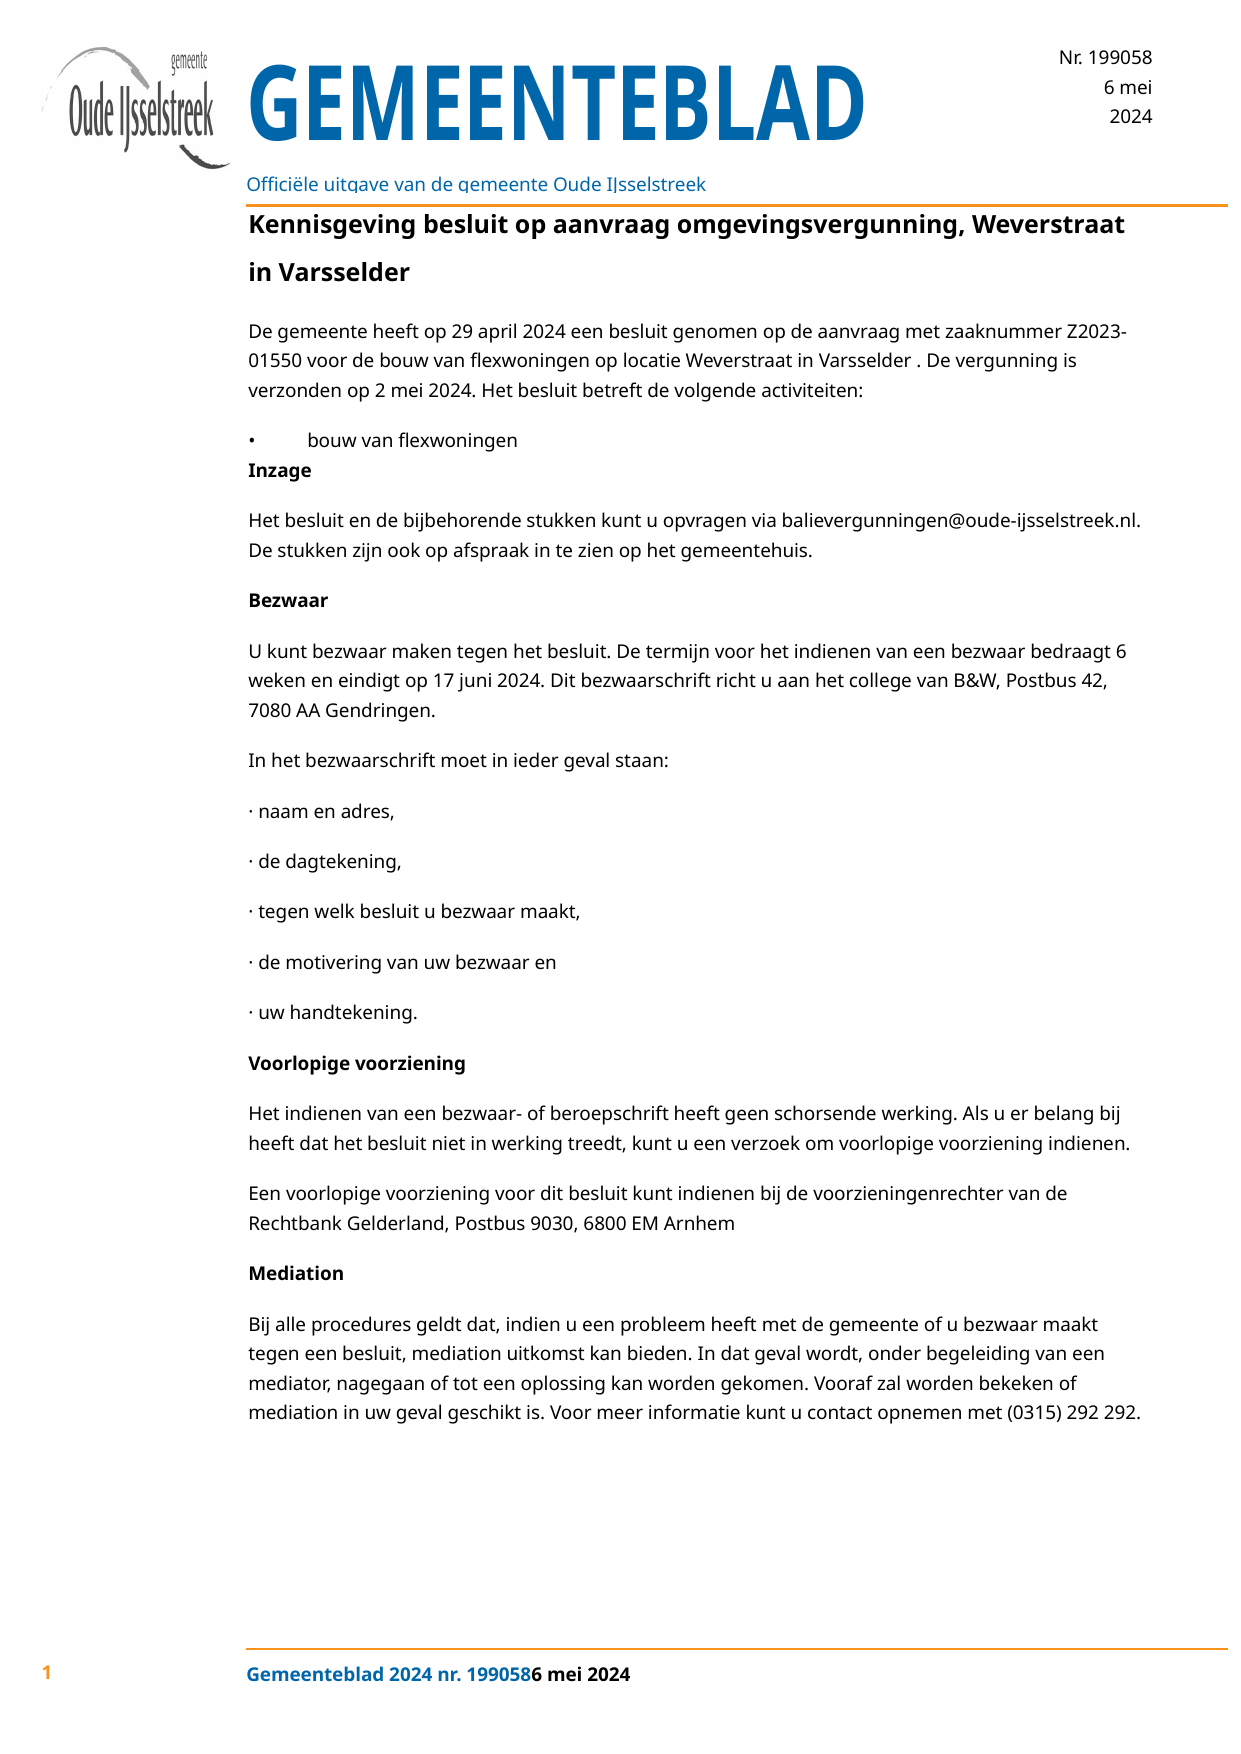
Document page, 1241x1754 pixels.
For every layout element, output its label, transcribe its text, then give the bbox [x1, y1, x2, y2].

text Het indienen van een bezwaar- of beroepschrift heeft geen schorsende werking. Als u er belang bij heeft dat het besluit niet in werking treedt, kunt u een verzoek om voorlopige voorziening indienen. [248, 1100, 1152, 1156]
text · de dagtekening, [248, 848, 1152, 874]
list bouw van flexwoningen [248, 427, 1152, 453]
text De gemeente heeft op 29 april 2024 een besluit genomen op de aanvraag met zaaknummer Z2023-01550 voor de bouw van flexwoningen op locatie Weverstraat in Varsselder . De vergunning is verzonden op 2 mei 2024. Het besluit betreft de volgende activiteiten: [248, 318, 1152, 403]
text · uw handtekening. [248, 999, 1152, 1025]
text Een voorlopige voorziening voor dit besluit kunt indienen bij de voorzieningenrechter van de Rechtbank Gelderland, Postbus 9030, 6800 EM Arnhem [248, 1180, 1152, 1236]
text Voorlopige voorziening [248, 1050, 1152, 1076]
text · tegen welk besluit u bezwaar maakt, [248, 899, 1152, 924]
text Bij alle procedures geldt dat, indien u een probleem heeft met de gemeente of u bezwaar maakt tegen een besluit, mediation uitkomst kan bieden. In dat geval wordt, onder begeleiding van een mediator, nagegaan of tot een oplossing kan worden gekomen. Vooraf zal worden bekeken of mediation in uw geval geschikt is. Voor meer informatie kunt u contact opnemen met (0315) 292 292. [248, 1311, 1152, 1425]
text Het besluit en de bijbehorende stukken kunt u opvragen via balievergunningen@oude-ijsselstreek.nl. De stukken zijn ook op afspraak in te zien op het gemeentehuis. [248, 507, 1152, 563]
text U kunt bezwaar maken tegen het besluit. De termijn voor het indienen van een bezwaar bedraagt 6 weken en eindigt op 17 juni 2024. Dit bezwaarschrift richt u aan het college van B&W, Postbus 42, 7080 AA Gendringen. [248, 638, 1152, 723]
text Mediation [248, 1260, 1152, 1286]
text Inzage [248, 457, 1152, 483]
text · de motivering van uw bezwaar en [248, 949, 1152, 975]
picture [41, 47, 231, 172]
text Bezwaar [248, 587, 1152, 613]
text Kennisgeving besluit op aanvraag omgevingsvergunning, Weverstraat in Varsselder [248, 207, 1152, 288]
text · naam en adres, [248, 798, 1152, 824]
text In het bezwaarschrift moet in ieder geval staan: [248, 747, 1152, 773]
